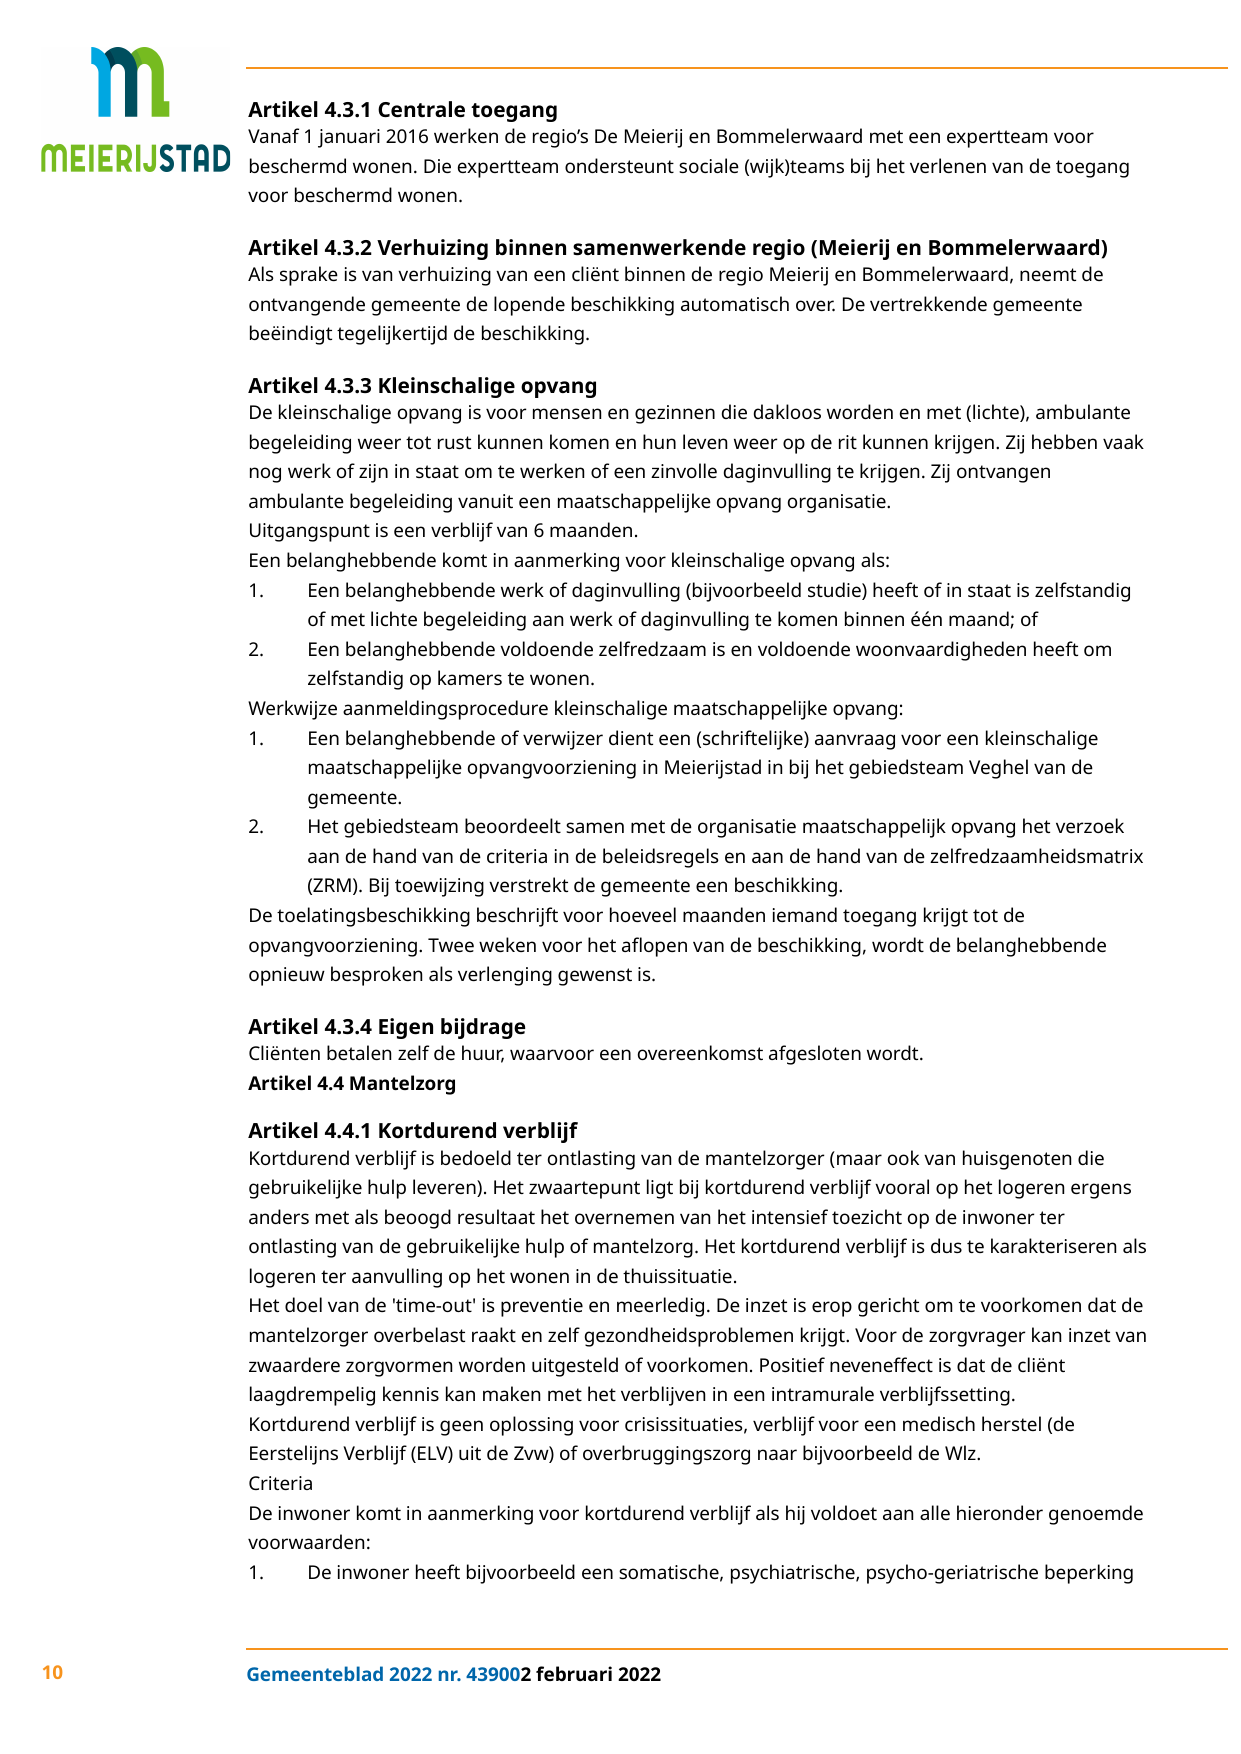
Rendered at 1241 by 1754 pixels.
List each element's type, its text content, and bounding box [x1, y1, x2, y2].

list De inwoner heeft bijvoorbeeld een somatische, psychiatrische, psycho-geriatrische beperking [248, 1559, 1152, 1585]
text Artikel 4.4.1 Kortdurend verblijf [248, 1116, 1152, 1145]
text Criteria [248, 1470, 1152, 1496]
text Kortdurend verblijf is geen oplossing voor crisissituaties, verblijf voor een medisch herstel (de Eerstelijns Verblijf (ELV) uit de Zvw) of overbruggingszorg naar bijvoorbeeld de Wlz. [248, 1411, 1152, 1466]
text Artikel 4.3.1 Centrale toegang [248, 95, 1152, 123]
list Een belanghebbende of verwijzer dient een (schriftelijke) aanvraag voor een kleinschalige maatschappelijke opvangvoorziening in Meierijstad in bij het gebiedsteam Veghel van de gemeente. [248, 725, 1152, 809]
text Artikel 4.3.2 Verhuizing binnen samenwerkende regio (Meierij en Bommelerwaard) [248, 233, 1152, 261]
text Vanaf 1 januari 2016 werken de regio’s De Meierij en Bommelerwaard met een expertteam voor beschermd wonen. Die expertteam ondersteunt sociale (wijk)teams bij het verlenen van de toegang voor beschermd wonen. [248, 123, 1152, 208]
text Artikel 4.4 Mantelzorg [248, 1070, 1152, 1096]
text De toelatingsbeschikking beschrijft voor hoeveel maanden iemand toegang krijgt tot de opvangvoorziening. Twee weken voor het aflopen van de beschikking, wordt de belanghebbende opnieuw besproken als verlenging gewenst is. [248, 902, 1152, 987]
picture [41, 47, 231, 172]
text Artikel 4.3.3 Kleinschalige opvang [248, 371, 1152, 399]
list Een belanghebbende werk of daginvulling (bijvoorbeeld studie) heeft of in staat is zelfstandig of met lichte begeleiding aan werk of daginvulling te komen binnen één maand; of [248, 577, 1152, 632]
text De kleinschalige opvang is voor mensen en gezinnen die dakloos worden en met (lichte), ambulante begeleiding weer tot rust kunnen komen en hun leven weer op de rit kunnen krijgen. Zij hebben vaak nog werk of zijn in staat om te werken of een zinvolle daginvulling te krijgen. Zij ontvangen ambulante begeleiding vanuit een maatschappelijke opvang organisatie. [248, 399, 1152, 514]
text Het doel van de 'time-out' is preventie en meerledig. De inzet is erop gericht om te voorkomen dat de mantelzorger overbelast raakt en zelf gezondheidsproblemen krijgt. Voor de zorgvrager kan inzet van zwaardere zorgvormen worden uitgesteld of voorkomen. Positief neveneffect is dat de cliënt laagdrempelig kennis kan maken met het verblijven in een intramurale verblijfssetting. [248, 1293, 1152, 1407]
text Kortdurend verblijf is bedoeld ter ontlasting van de mantelzorger (maar ook van huisgenoten die gebruikelijke hulp leveren). Het zwaartepunt ligt bij kortdurend verblijf vooral op het logeren ergens anders met als beoogd resultaat het overnemen van het intensief toezicht op de inwoner ter ontlasting van de gebruikelijke hulp of mantelzorg. Het kortdurend verblijf is dus te karakteriseren als logeren ter aanvulling op het wonen in de thuissituatie. [248, 1145, 1152, 1289]
text Een belanghebbende komt in aanmerking voor kleinschalige opvang als: [248, 547, 1152, 573]
text Cliënten betalen zelf de huur, waarvoor een overeenkomst afgesloten wordt. [248, 1040, 1152, 1066]
text Artikel 4.3.4 Eigen bijdrage [248, 1012, 1152, 1040]
text Als sprake is van verhuizing van een cliënt binnen de regio Meierij en Bommelerwaard, neemt de ontvangende gemeente de lopende beschikking automatisch over. De vertrekkende gemeente beëindigt tegelijkertijd de beschikking. [248, 261, 1152, 346]
list Het gebiedsteam beoordeelt samen met de organisatie maatschappelijk opvang het verzoek aan de hand van de criteria in de beleidsregels en aan de hand van de zelfredzaamheidsmatrix (ZRM). Bij toewijzing verstrekt de gemeente een beschikking. [248, 813, 1152, 898]
text Uitgangspunt is een verblijf van 6 maanden. [248, 518, 1152, 543]
text De inwoner komt in aanmerking voor kortdurend verblijf als hij voldoet aan alle hieronder genoemde voorwaarden: [248, 1500, 1152, 1555]
text Werkwijze aanmeldingsprocedure kleinschalige maatschappelijke opvang: [248, 695, 1152, 721]
list Een belanghebbende voldoende zelfredzaam is en voldoende woonvaardigheden heeft om zelfstandig op kamers te wonen. [248, 636, 1152, 691]
